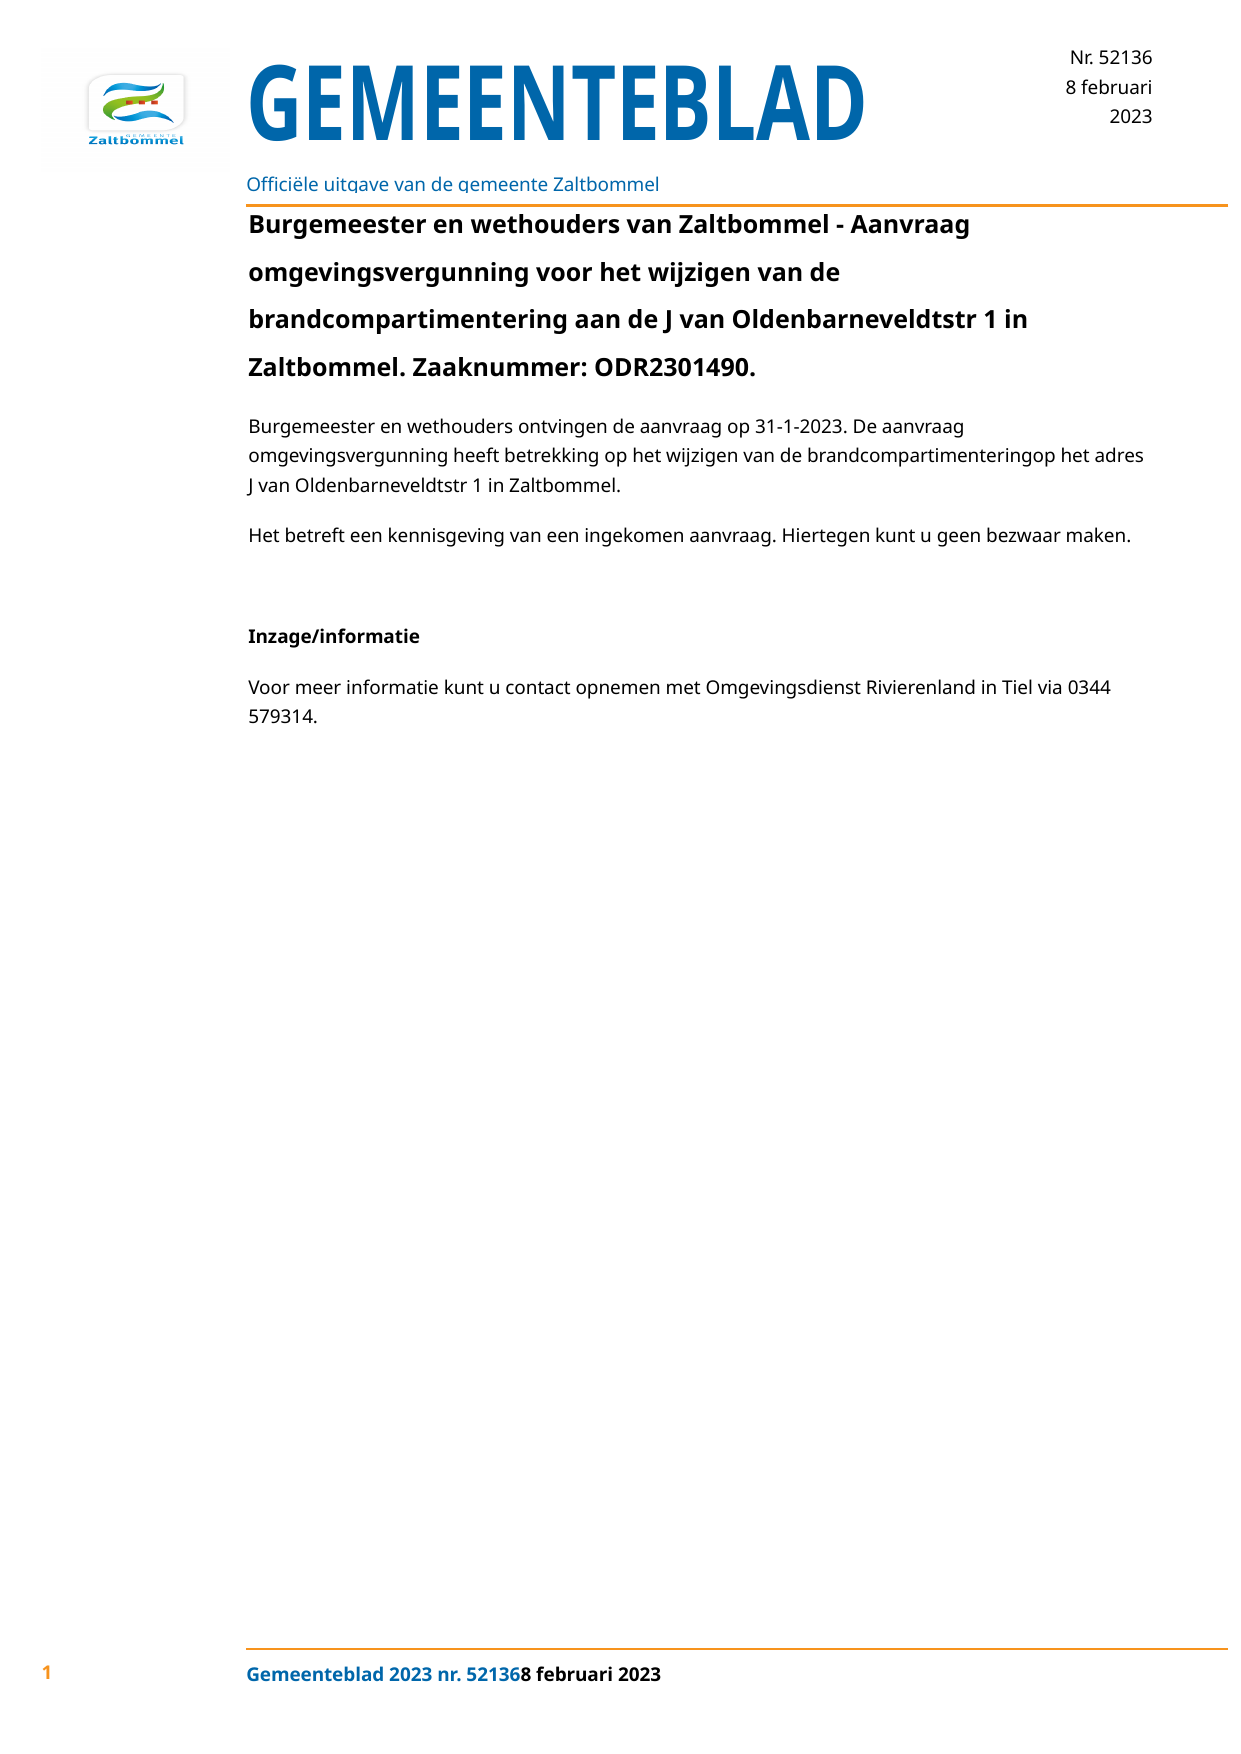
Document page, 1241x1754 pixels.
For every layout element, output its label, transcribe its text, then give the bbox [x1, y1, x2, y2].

text Burgemeester en wethouders ontvingen de aanvraag op 31-1-2023. De aanvraag omgevingsvergunning heeft betrekking op het wijzigen van de brandcompartimenteringop het adres J van Oldenbarneveldtstr 1 in Zaltbommel. [248, 413, 1152, 498]
text Burgemeester en wethouders van Zaltbommel - Aanvraag omgevingsvergunning voor het wijzigen van de brandcompartimentering aan de J van Oldenbarneveldtstr 1 in Zaltbommel. Zaaknummer: ODR2301490. [248, 207, 1152, 384]
text Het betreft een kennisgeving van een ingekomen aanvraag. Hiertegen kunt u geen bezwaar maken. [248, 523, 1152, 548]
picture [41, 47, 231, 172]
text Voor meer informatie kunt u contact opnemen met Omgevingsdienst Rivierenland in Tiel via 0344 579314. [248, 674, 1152, 729]
text Inzage/informatie [248, 623, 1152, 649]
